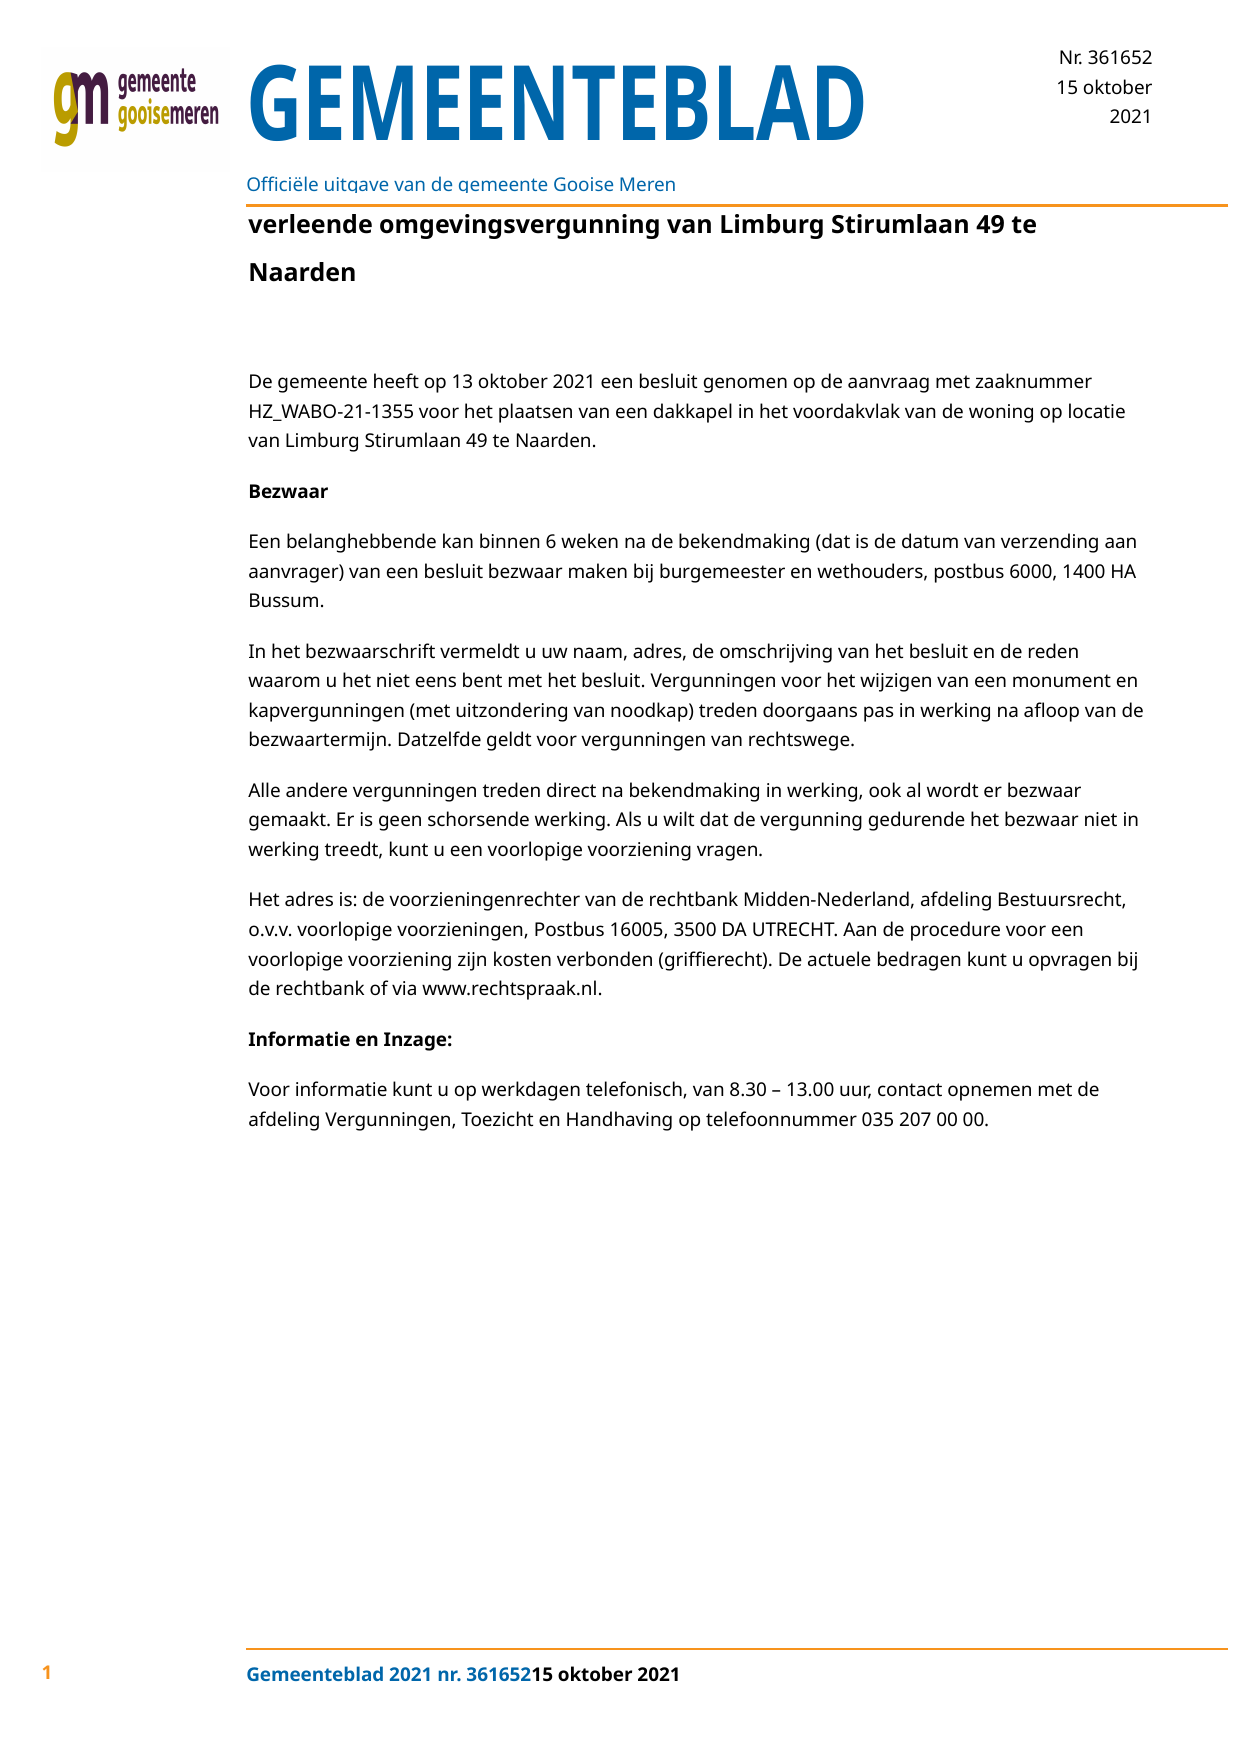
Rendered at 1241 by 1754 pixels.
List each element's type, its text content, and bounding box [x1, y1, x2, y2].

text Informatie en Inzage: [248, 1026, 1152, 1052]
text Voor informatie kunt u op werkdagen telefonisch, van 8.30 – 13.00 uur, contact opnemen met de afdeling Vergunningen, Toezicht en Handhaving op telefoonnummer 035 207 00 00. [248, 1076, 1152, 1132]
text Bezwaar [248, 478, 1152, 504]
picture [41, 47, 231, 172]
text Alle andere vergunningen treden direct na bekendmaking in werking, ook al wordt er bezwaar gemaakt. Er is geen schorsende werking. Als u wilt dat de vergunning gedurende het bezwaar niet in werking treedt, kunt u een voorlopige voorziening vragen. [248, 777, 1152, 862]
text In het bezwaarschrift vermeldt u uw naam, adres, de omschrijving van het besluit en de reden waarom u het niet eens bent met het besluit. Vergunningen voor het wijzigen van een monument en kapvergunningen (met uitzondering van noodkap) treden doorgaans pas in werking na afloop van de bezwaartermijn. Datzelfde geldt voor vergunningen van rechtswege. [248, 638, 1152, 752]
text Een belanghebbende kan binnen 6 weken na de bekendmaking (dat is de datum van verzending aan aanvrager) van een besluit bezwaar maken bij burgemeester en wethouders, postbus 6000, 1400 HA Bussum. [248, 528, 1152, 613]
text Het adres is: de voorzieningenrechter van de rechtbank Midden-Nederland, afdeling Bestuursrecht, o.v.v. voorlopige voorzieningen, Postbus 16005, 3500 DA UTRECHT. Aan de procedure voor een voorlopige voorziening zijn kosten verbonden (griffierecht). De actuele bedragen kunt u opvragen bij de rechtbank of via www.rechtspraak.nl. [248, 887, 1152, 1001]
text verleende omgevingsvergunning van Limburg Stirumlaan 49 te Naarden [248, 207, 1152, 288]
text De gemeente heeft op 13 oktober 2021 een besluit genomen op de aanvraag met zaaknummer HZ_WABO-21-1355 voor het plaatsen van een dakkapel in het voordakvlak van de woning op locatie van Limburg Stirumlaan 49 te Naarden. [248, 368, 1152, 453]
